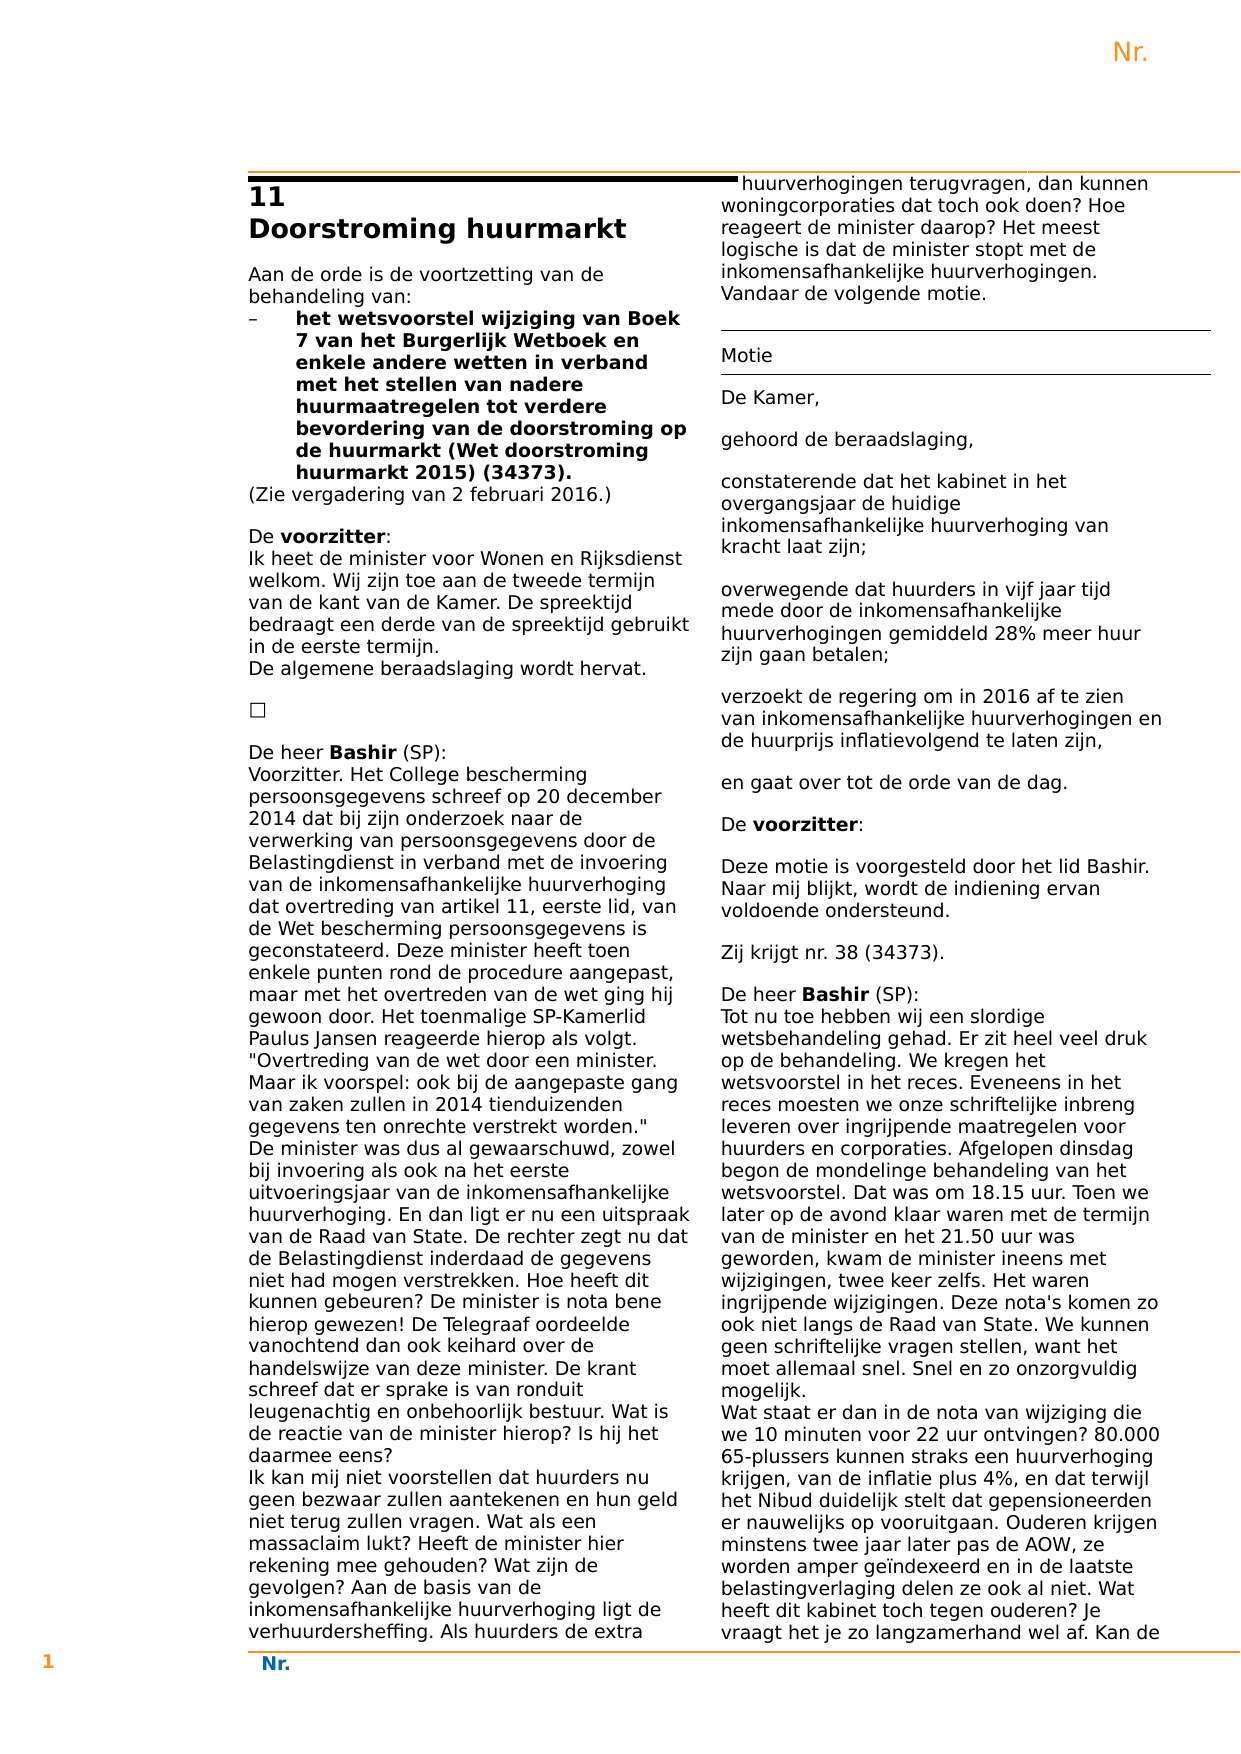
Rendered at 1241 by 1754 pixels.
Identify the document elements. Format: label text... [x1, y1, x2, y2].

text Deze motie is voorgesteld door het lid Bashir. Naar mij blijkt, wordt de indiening ervan voldoende ondersteund. [721, 856, 1163, 922]
text De Kamer, [721, 387, 1163, 408]
text Wat staat er dan in de nota van wijziging die we 10 minuten voor 22 uur ontvingen? 80.000 65-plussers kunnen straks een huurverhoging krijgen, van de inflatie plus 4%, en dat terwijl het Nibud duidelijk stelt dat gepensioneerden er nauwelijks op vooruitgaan. Ouderen krijgen minstens twee jaar later pas de AOW, ze worden amper geïndexeerd en in de laatste belastingverlaging delen ze ook al niet. Wat heeft dit kabinet toch tegen ouderen? Je vraagt het je zo langzamerhand wel af. Kan de [721, 1402, 1163, 1643]
text en gaat over tot de orde van de dag. [721, 772, 1163, 794]
text gehoord de beraadslaging, [721, 428, 1163, 451]
text (Zie vergadering van 2 februari 2016.) [248, 484, 691, 506]
text De voorzitter: [721, 814, 1163, 836]
text Zij krijgt nr. 38 (34373). [721, 942, 1163, 964]
text Motie [721, 344, 1163, 367]
text huurverhogingen terugvragen, dan kunnen woningcorporaties dat toch ook doen? Hoe reageert de minister daarop? Het meest logische is dat de minister stopt met de inkomensafhankelijke huurverhogingen. Vandaar de volgende motie. [721, 173, 1163, 305]
text ⬜ [248, 700, 691, 722]
text overwegende dat huurders in vijf jaar tijd mede door de inkomensafhankelijke huurverhogingen gemiddeld 28% meer huur zijn gaan betalen; [721, 578, 1163, 666]
text Voorzitter. Het College bescherming persoonsgegevens schreef op 20 december 2014 dat bij zijn onderzoek naar de verwerking van persoonsgegevens door de Belastingdienst in verband met de invoering van de inkomensafhankelijke huurverhoging dat overtreding van artikel 11, eerste lid, van de Wet bescherming persoonsgegevens is geconstateerd. Deze minister heeft toen enkele punten rond de procedure aangepast, maar met het overtreden van de wet ging hij gewoon door. Het toenmalige SP-Kamerlid Paulus Jansen reageerde hierop als volgt. "Overtreding van de wet door een minister. Maar ik voorspel: ook bij de aangepaste gang van zaken zullen in 2014 tienduizenden gegevens ten onrechte verstrekt worden." [248, 764, 691, 1138]
text verzoekt de regering om in 2016 af te zien van inkomensafhankelijke huurverhogingen en de huurprijs inflatievolgend te laten zijn, [721, 686, 1163, 752]
text De heer Bashir (SP): [721, 984, 1163, 1006]
text Ik heet de minister voor Wonen en Rijksdienst welkom. Wij zijn toe aan de tweede termijn van de kant van de Kamer. De spreektijd bedraagt een derde van de spreektijd gebruikt in de eerste termijn. [248, 548, 691, 658]
title 11 Doorstroming huurmarkt [248, 182, 691, 244]
text De voorzitter: [248, 526, 691, 548]
text constaterende dat het kabinet in het overgangsjaar de huidige inkomensafhankelijke huurverhoging van kracht laat zijn; [721, 471, 1163, 558]
text De heer Bashir (SP): [248, 742, 691, 764]
text Ik kan mij niet voorstellen dat huurders nu geen bezwaar zullen aantekenen en hun geld niet terug zullen vragen. Wat als een massaclaim lukt? Heeft de minister hier rekening mee gehouden? Wat zijn de gevolgen? Aan de basis van de inkomensafhankelijke huurverhoging ligt de verhuurdersheffing. Als huurders de extra [248, 1467, 691, 1643]
text Tot nu toe hebben wij een slordige wetsbehandeling gehad. Er zit heel veel druk op de behandeling. We kregen het wetsvoorstel in het reces. Eveneens in het reces moesten we onze schriftelijke inbreng leveren over ingrijpende maatregelen voor huurders en corporaties. Afgelopen dinsdag begon de mondelinge behandeling van het wetsvoorstel. Dat was om 18.15 uur. Toen we later op de avond klaar waren met de termijn van de minister en het 21.50 uur was geworden, kwam de minister ineens met wijzigingen, twee keer zelfs. Het waren ingrijpende wijzigingen. Deze nota's komen zo ook niet langs de Raad van State. We kunnen geen schriftelijke vragen stellen, want het moet allemaal snel. Snel en zo onzorgvuldig mogelijk. [721, 1006, 1163, 1402]
text De minister was dus al gewaarschuwd, zowel bij invoering als ook na het eerste uitvoeringsjaar van de inkomensafhankelijke huurverhoging. En dan ligt er nu een uitspraak van de Raad van State. De rechter zegt nu dat de Belastingdienst inderdaad de gegevens niet had mogen verstrekken. Hoe heeft dit kunnen gebeuren? De minister is nota bene hierop gewezen! De Telegraaf oordeelde vanochtend dan ook keihard over de handelswijze van deze minister. De krant schreef dat er sprake is van ronduit leugenachtig en onbehoorlijk bestuur. Wat is de reactie van de minister hierop? Is hij het daarmee eens? [248, 1138, 691, 1467]
text De algemene beraadslaging wordt hervat. [248, 658, 691, 680]
text Aan de orde is de voortzetting van de behandeling van: [248, 264, 691, 308]
list het wetsvoorstel wijziging van Boek 7 van het Burgerlijk Wetboek en enkele andere wetten in verband met het stellen van nadere huurmaatregelen tot verdere bevordering van de doorstroming op de huurmarkt (Wet doorstroming huurmarkt 2015) (34373). [248, 308, 691, 484]
